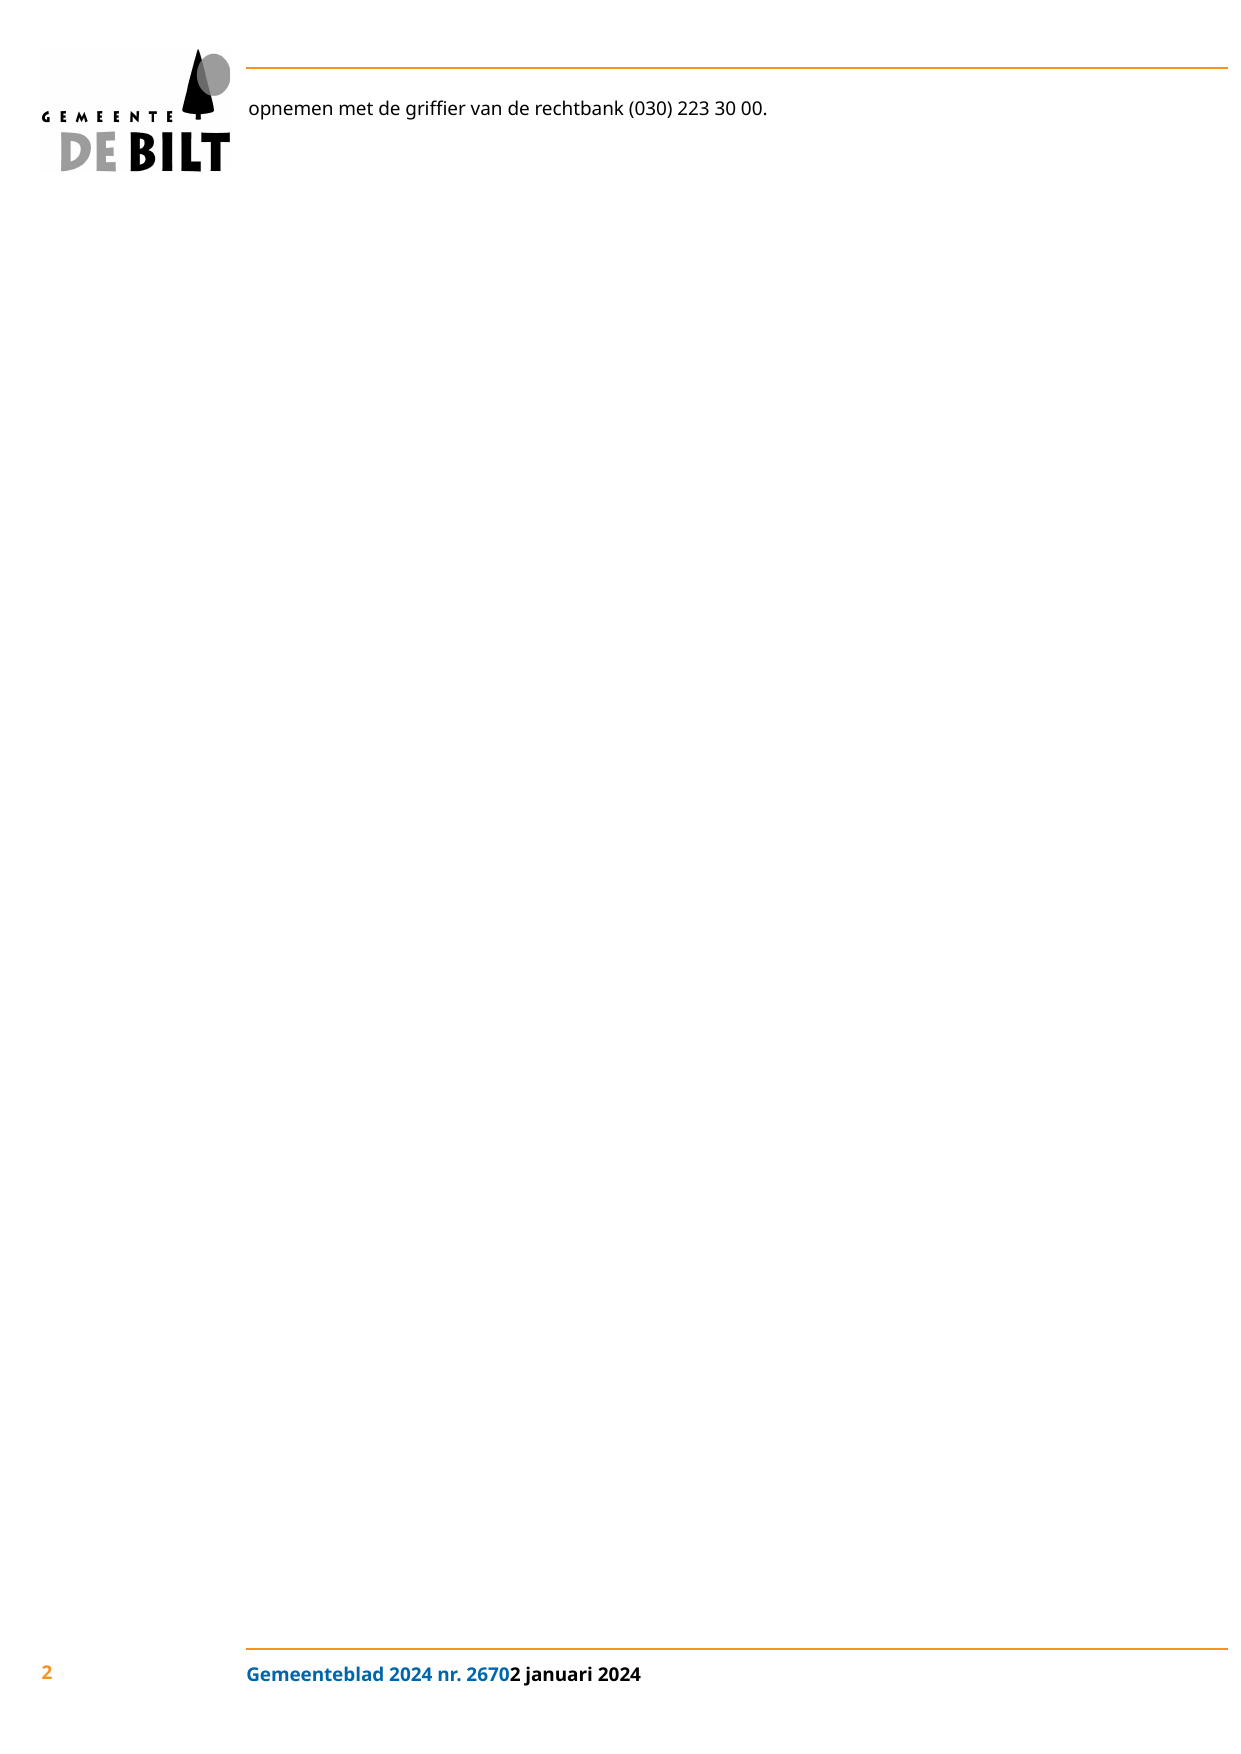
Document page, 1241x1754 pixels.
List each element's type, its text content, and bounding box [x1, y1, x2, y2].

picture [41, 47, 231, 172]
text opnemen met de griffier van de rechtbank (030) 223 30 00. [248, 95, 1152, 121]
